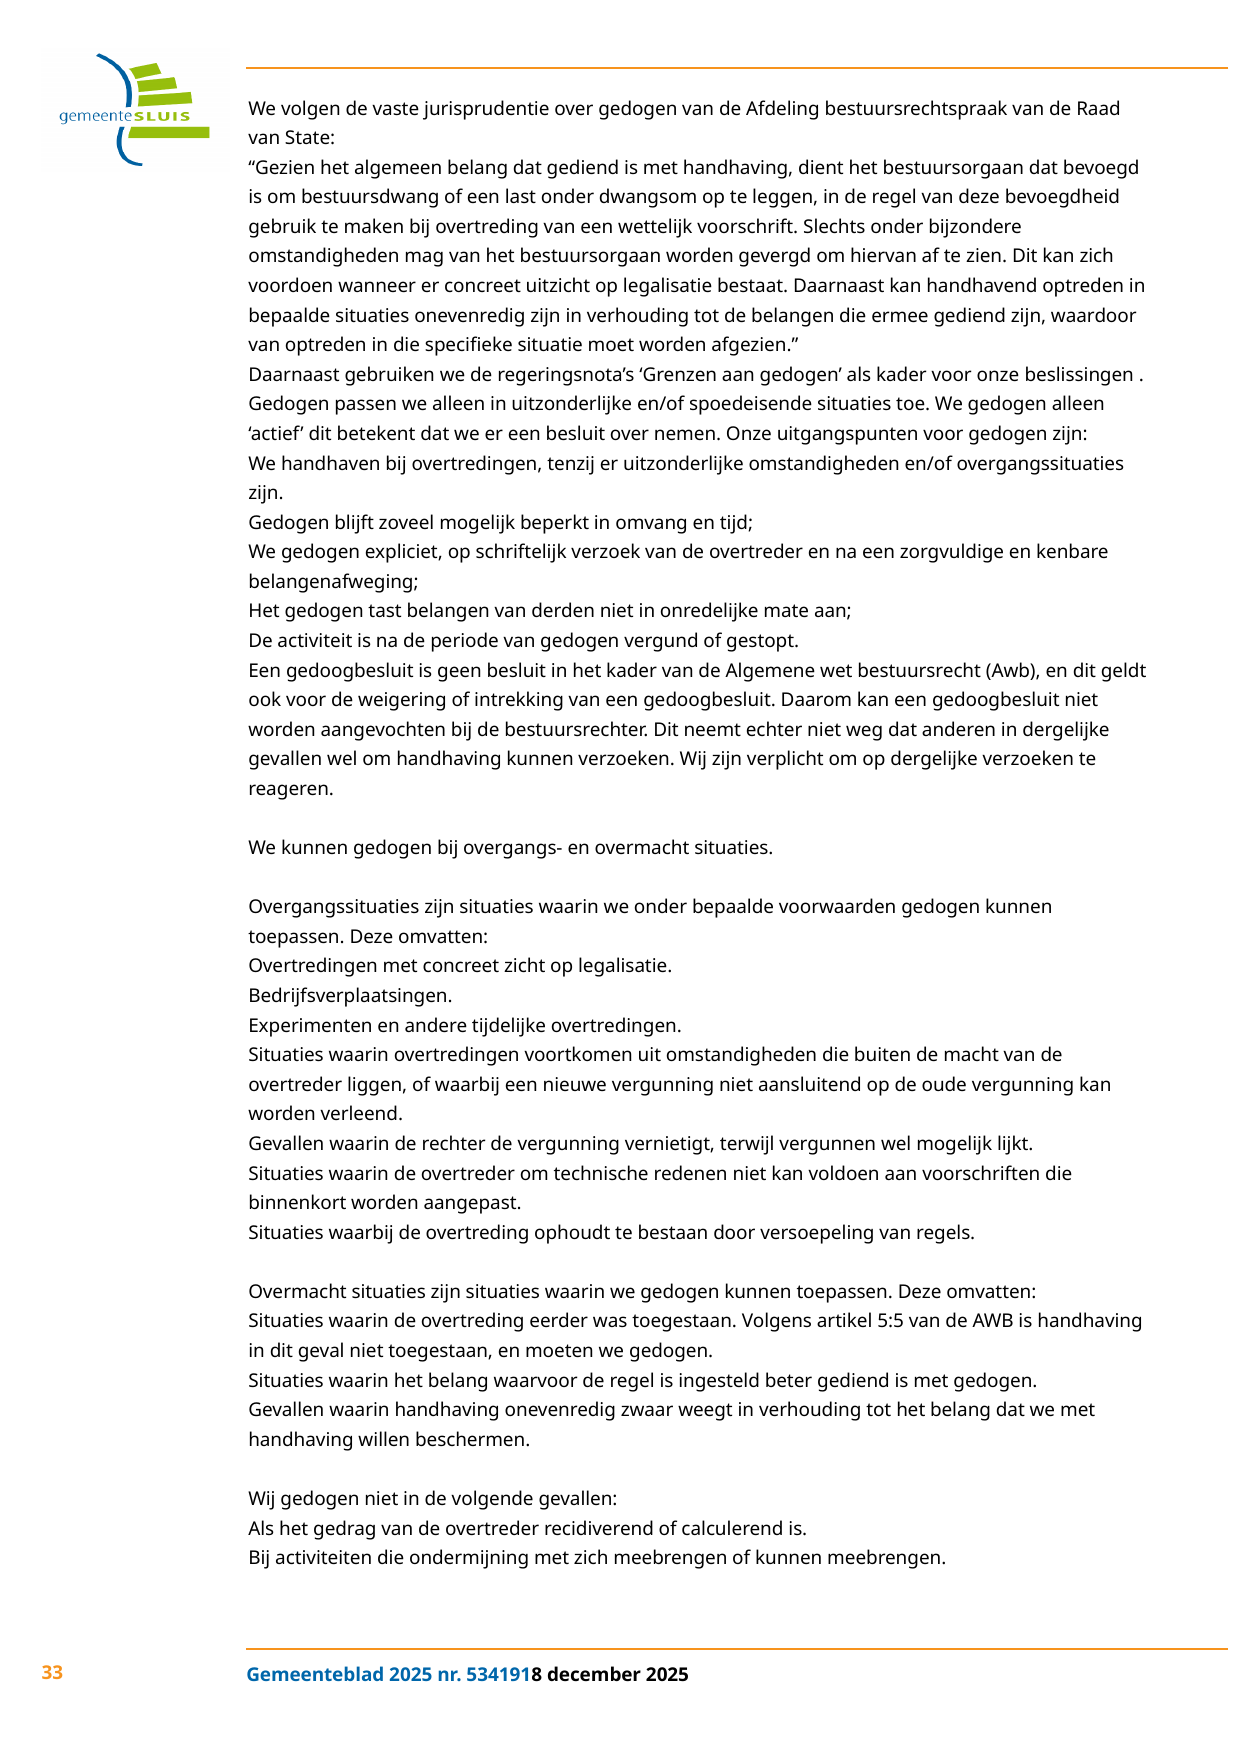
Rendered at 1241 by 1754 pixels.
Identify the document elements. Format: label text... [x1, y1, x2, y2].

text Situaties waarin de overtreder om technische redenen niet kan voldoen aan voorschriften die binnenkort worden aangepast. [248, 1160, 1152, 1215]
text Gevallen waarin de rechter de vergunning vernietigt, terwijl vergunnen wel mogelijk lijkt. [248, 1130, 1152, 1156]
text Experimenten en andere tijdelijke overtredingen. [248, 1012, 1152, 1038]
text We handhaven bij overtredingen, tenzij er uitzonderlijke omstandigheden en/of overgangssituaties zijn. [248, 450, 1152, 505]
text Gedogen passen we alleen in uitzonderlijke en/of spoedeisende situaties toe. We gedogen alleen ‘actief’ dit betekent dat we er een besluit over nemen. Onze uitgangspunten voor gedogen zijn: [248, 391, 1152, 446]
text We volgen de vaste jurisprudentie over gedogen van de Afdeling bestuursrechtspraak van de Raad van State: [248, 95, 1152, 150]
text Bij activiteiten die ondermijning met zich meebrengen of kunnen meebrengen. [248, 1544, 1152, 1570]
text Overmacht situaties zijn situaties waarin we gedogen kunnen toepassen. Deze omvatten: [248, 1278, 1152, 1304]
text Situaties waarin het belang waarvoor de regel is ingesteld beter gediend is met gedogen. [248, 1367, 1152, 1393]
text We gedogen expliciet, op schriftelijk verzoek van de overtreder en na een zorgvuldige en kenbare belangenafweging; [248, 538, 1152, 594]
text Situaties waarin overtredingen voortkomen uit omstandigheden die buiten de macht van de overtreder liggen, of waarbij een nieuwe vergunning niet aansluitend op de oude vergunning kan worden verleend. [248, 1041, 1152, 1126]
text De activiteit is na de periode van gedogen vergund of gestopt. [248, 627, 1152, 653]
text Wij gedogen niet in de volgende gevallen: [248, 1485, 1152, 1511]
text Bedrijfsverplaatsingen. [248, 982, 1152, 1008]
text Overgangssituaties zijn situaties waarin we onder bepaalde voorwaarden gedogen kunnen toepassen. Deze omvatten: [248, 893, 1152, 949]
text Situaties waarin de overtreding eerder was toegestaan. Volgens artikel 5:5 van de AWB is handhaving in dit geval niet toegestaan, en moeten we gedogen. [248, 1308, 1152, 1363]
text Overtredingen met concreet zicht op legalisatie. [248, 953, 1152, 978]
text Daarnaast gebruiken we de regeringsnota’s ‘Grenzen aan gedogen’ als kader voor onze beslissingen . [248, 361, 1152, 387]
text Een gedoogbesluit is geen besluit in het kader van de Algemene wet bestuursrecht (Awb), en dit geldt ook voor de weigering of intrekking van een gedoogbesluit. Daarom kan een gedoogbesluit niet worden aangevochten bij de bestuursrechter. Dit neemt echter niet weg dat anderen in dergelijke gevallen wel om handhaving kunnen verzoeken. Wij zijn verplicht om op dergelijke verzoeken te reageren. [248, 657, 1152, 801]
text “Gezien het algemeen belang dat gediend is met handhaving, dient het bestuursorgaan dat bevoegd is om bestuursdwang of een last onder dwangsom op te leggen, in de regel van deze bevoegdheid gebruik te maken bij overtreding van een wettelijk voorschrift. Slechts onder bijzondere omstandigheden mag van het bestuursorgaan worden gevergd om hiervan af te zien. Dit kan zich voordoen wanneer er concreet uitzicht op legalisatie bestaat. Daarnaast kan handhavend optreden in bepaalde situaties onevenredig zijn in verhouding tot de belangen die ermee gediend zijn, waardoor van optreden in die specifieke situatie moet worden afgezien.” [248, 154, 1152, 357]
text Als het gedrag van de overtreder recidiverend of calculerend is. [248, 1515, 1152, 1541]
text Situaties waarbij de overtreding ophoudt te bestaan door versoepeling van regels. [248, 1219, 1152, 1245]
text Het gedogen tast belangen van derden niet in onredelijke mate aan; [248, 598, 1152, 623]
text Gevallen waarin handhaving onevenredig zwaar weegt in verhouding tot het belang dat we met handhaving willen beschermen. [248, 1396, 1152, 1452]
text We kunnen gedogen bij overgangs- en overmacht situaties. [248, 834, 1152, 860]
picture [41, 47, 231, 172]
text Gedogen blijft zoveel mogelijk beperkt in omvang en tijd; [248, 509, 1152, 535]
